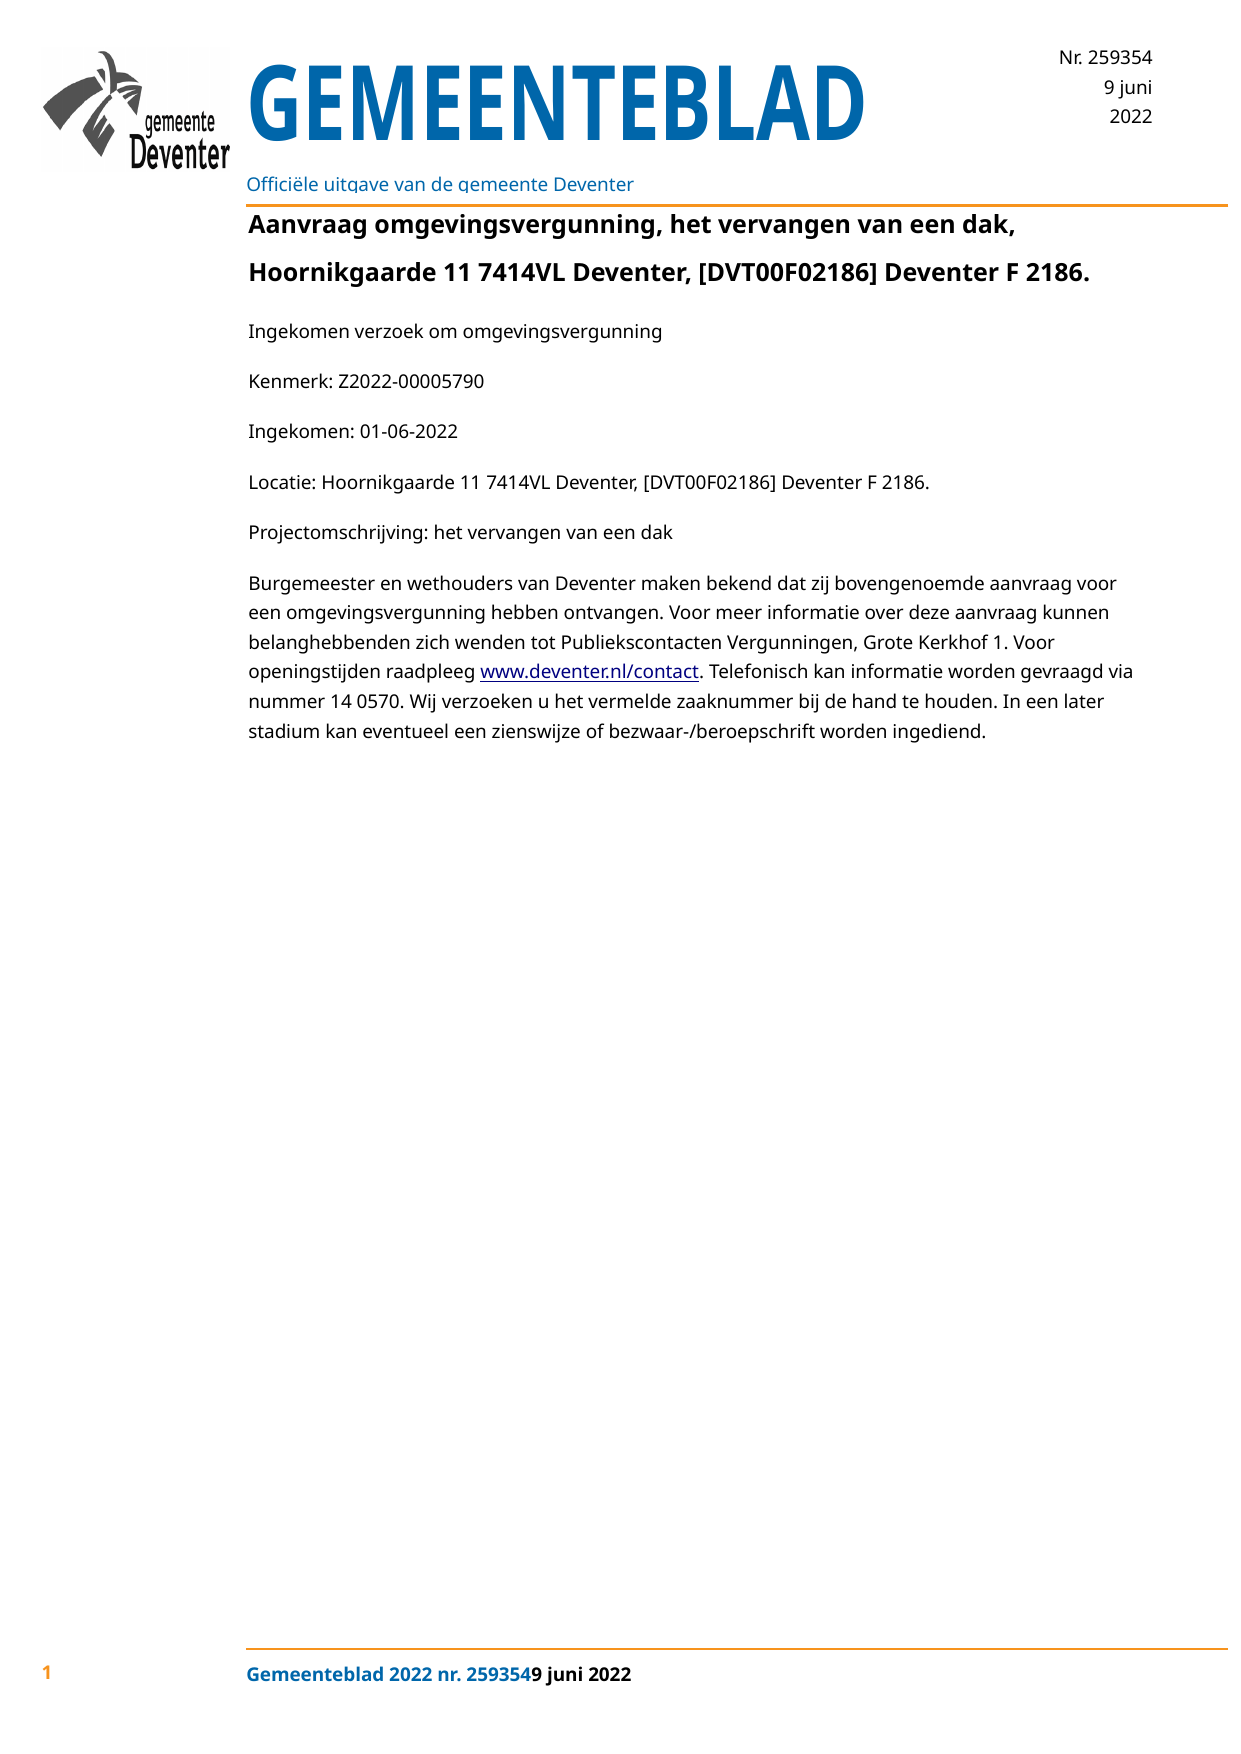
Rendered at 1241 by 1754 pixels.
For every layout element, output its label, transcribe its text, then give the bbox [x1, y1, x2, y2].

picture [41, 47, 231, 172]
text Aanvraag omgevingsvergunning, het vervangen van een dak, Hoornikgaarde 11 7414VL Deventer, [DVT00F02186] Deventer F 2186. [248, 207, 1152, 288]
text Projectomschrijving: het vervangen van een dak [248, 519, 1152, 545]
text Ingekomen: 01-06-2022 [248, 419, 1152, 444]
text Locatie: Hoornikgaarde 11 7414VL Deventer, [DVT00F02186] Deventer F 2186. [248, 469, 1152, 495]
text Burgemeester en wethouders van Deventer maken bekend dat zij bovengenoemde aanvraag voor een omgevingsvergunning hebben ontvangen. Voor meer informatie over deze aanvraag kunnen belanghebbenden zich wenden tot Publiekscontacten Vergunningen, Grote Kerkhof 1. Voor openingstijden raadpleeg www.deventer.nl/contact. Telefonisch kan informatie worden gevraagd via nummer 14 0570. Wij verzoeken u het vermelde zaaknummer bij de hand te houden. In een later stadium kan eventueel een zienswijze of bezwaar-/beroepschrift worden ingediend. [248, 570, 1152, 744]
text Ingekomen verzoek om omgevingsvergunning [248, 318, 1152, 344]
text Kenmerk: Z2022-00005790 [248, 368, 1152, 394]
